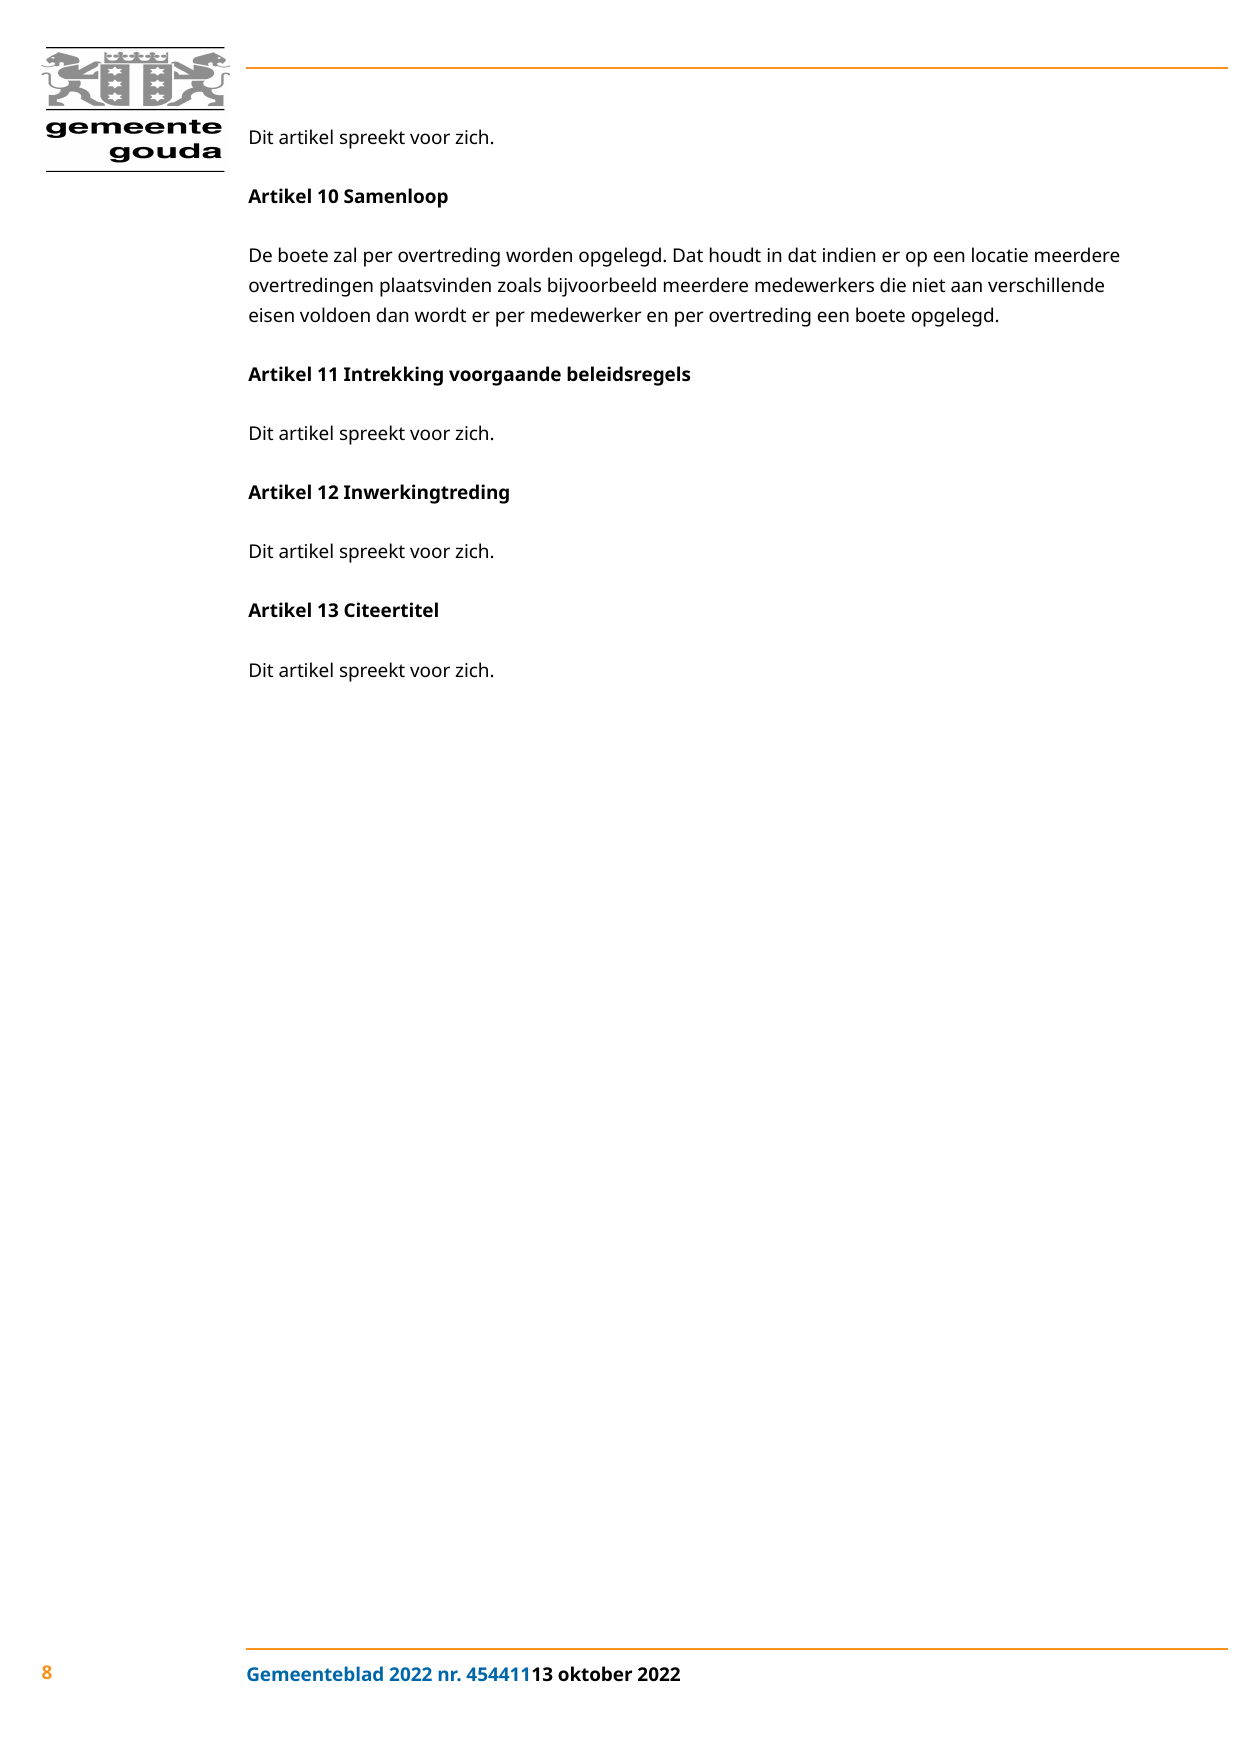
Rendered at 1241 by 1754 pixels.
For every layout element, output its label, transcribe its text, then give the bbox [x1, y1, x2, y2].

text Dit artikel spreekt voor zich. [248, 420, 1152, 446]
text Artikel 13 Citeertitel [248, 598, 1152, 623]
text Artikel 11 Intrekking voorgaande beleidsregels [248, 361, 1152, 387]
text Dit artikel spreekt voor zich. [248, 124, 1152, 150]
text Artikel 10 Samenloop [248, 183, 1152, 209]
text Artikel 12 Inwerkingtreding [248, 479, 1152, 505]
picture [41, 47, 231, 172]
text Dit artikel spreekt voor zich. [248, 538, 1152, 564]
text Dit artikel spreekt voor zich. [248, 657, 1152, 683]
text De boete zal per overtreding worden opgelegd. Dat houdt in dat indien er op een locatie meerdere overtredingen plaatsvinden zoals bijvoorbeeld meerdere medewerkers die niet aan verschillende eisen voldoen dan wordt er per medewerker en per overtreding een boete opgelegd. [248, 243, 1152, 328]
